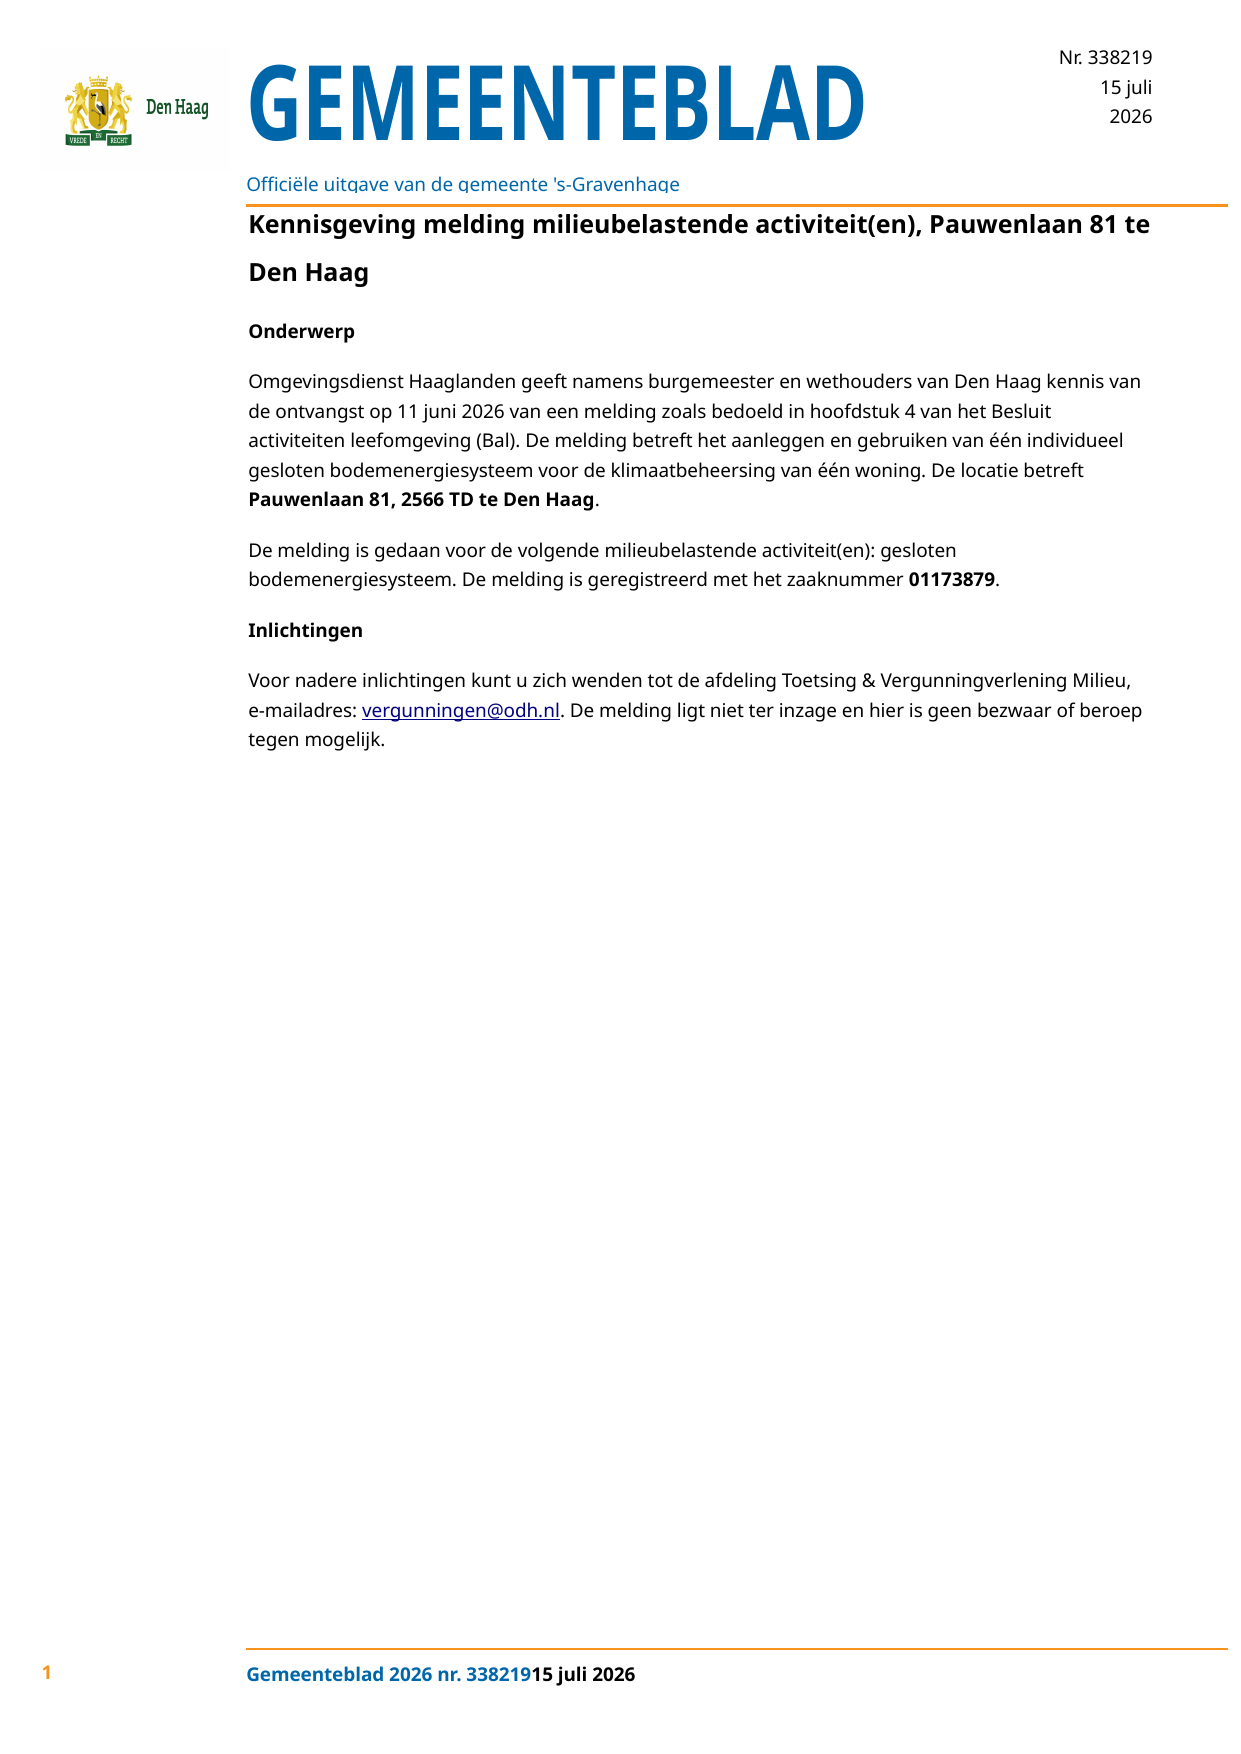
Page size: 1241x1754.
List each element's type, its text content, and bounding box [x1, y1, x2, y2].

text Omgevingsdienst Haaglanden geeft namens burgemeester en wethouders van Den Haag kennis van de ontvangst op 11 juni 2026 van een melding zoals bedoeld in hoofdstuk 4 van het Besluit activiteiten leefomgeving (Bal). De melding betreft het aanleggen en gebruiken van één individueel gesloten bodemenergiesysteem voor de klimaatbeheersing van één woning. De locatie betreft Pauwenlaan 81, 2566 TD te Den Haag. [248, 368, 1152, 512]
picture [41, 47, 231, 172]
text Onderwerp [248, 318, 1152, 344]
text Inlichtingen [248, 617, 1152, 643]
text Voor nadere inlichtingen kunt u zich wenden tot de afdeling Toetsing & Vergunningverlening Milieu, e-mailadres: vergunningen@odh.nl. De melding ligt niet ter inzage en hier is geen bezwaar of beroep tegen mogelijk. [248, 667, 1152, 752]
text Kennisgeving melding milieubelastende activiteit(en), Pauwenlaan 81 te Den Haag [248, 207, 1152, 288]
text De melding is gedaan voor de volgende milieubelastende activiteit(en): gesloten bodemenergiesysteem. De melding is geregistreerd met het zaaknummer 01173879. [248, 537, 1152, 592]
